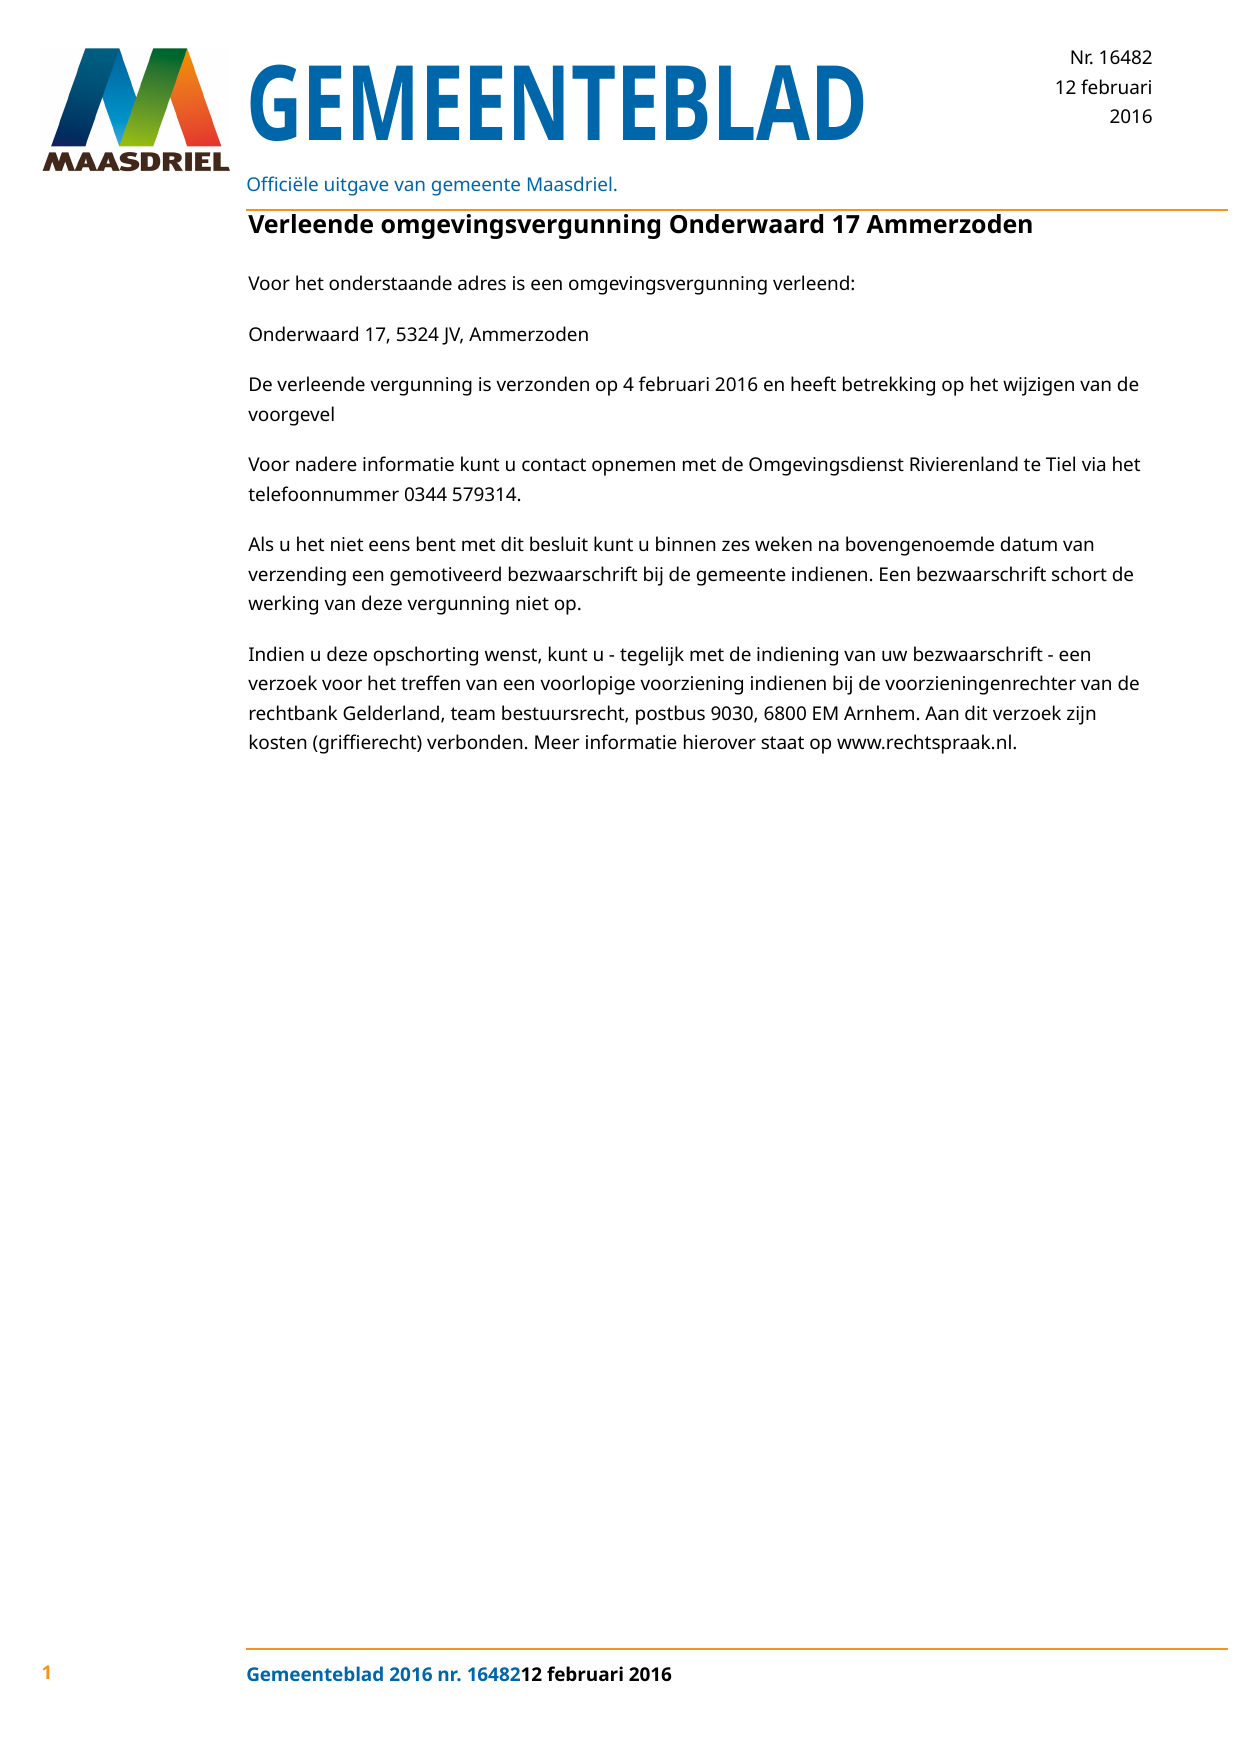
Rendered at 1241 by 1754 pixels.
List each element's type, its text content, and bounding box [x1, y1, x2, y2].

text Onderwaard 17, 5324 JV, Ammerzoden [248, 321, 1152, 346]
text Als u het niet eens bent met dit besluit kunt u binnen zes weken na bovengenoemde datum van verzending een gemotiveerd bezwaarschrift bij de gemeente indienen. Een bezwaarschrift schort de werking van deze vergunning niet op. [248, 531, 1152, 616]
text Verleende omgevingsvergunning Onderwaard 17 Ammerzoden [248, 211, 1152, 241]
text Voor het onderstaande adres is een omgevingsvergunning verleend: [248, 270, 1152, 296]
text Voor nadere informatie kunt u contact opnemen met de Omgevingsdienst Rivierenland te Tiel via het telefoonnummer 0344 579314. [248, 451, 1152, 506]
text De verleende vergunning is verzonden op 4 februari 2016 en heeft betrekking op het wijzigen van de voorgevel [248, 371, 1152, 426]
text Indien u deze opschorting wenst, kunt u - tegelijk met de indiening van uw bezwaarschrift - een verzoek voor het treffen van een voorlopige voorziening indienen bij de voorzieningenrechter van de rechtbank Gelderland, team bestuursrecht, postbus 9030, 6800 EM Arnhem. Aan dit verzoek zijn kosten (griffierecht) verbonden. Meer informatie hierover staat op www.rechtspraak.nl. [248, 641, 1152, 755]
picture [41, 47, 231, 172]
